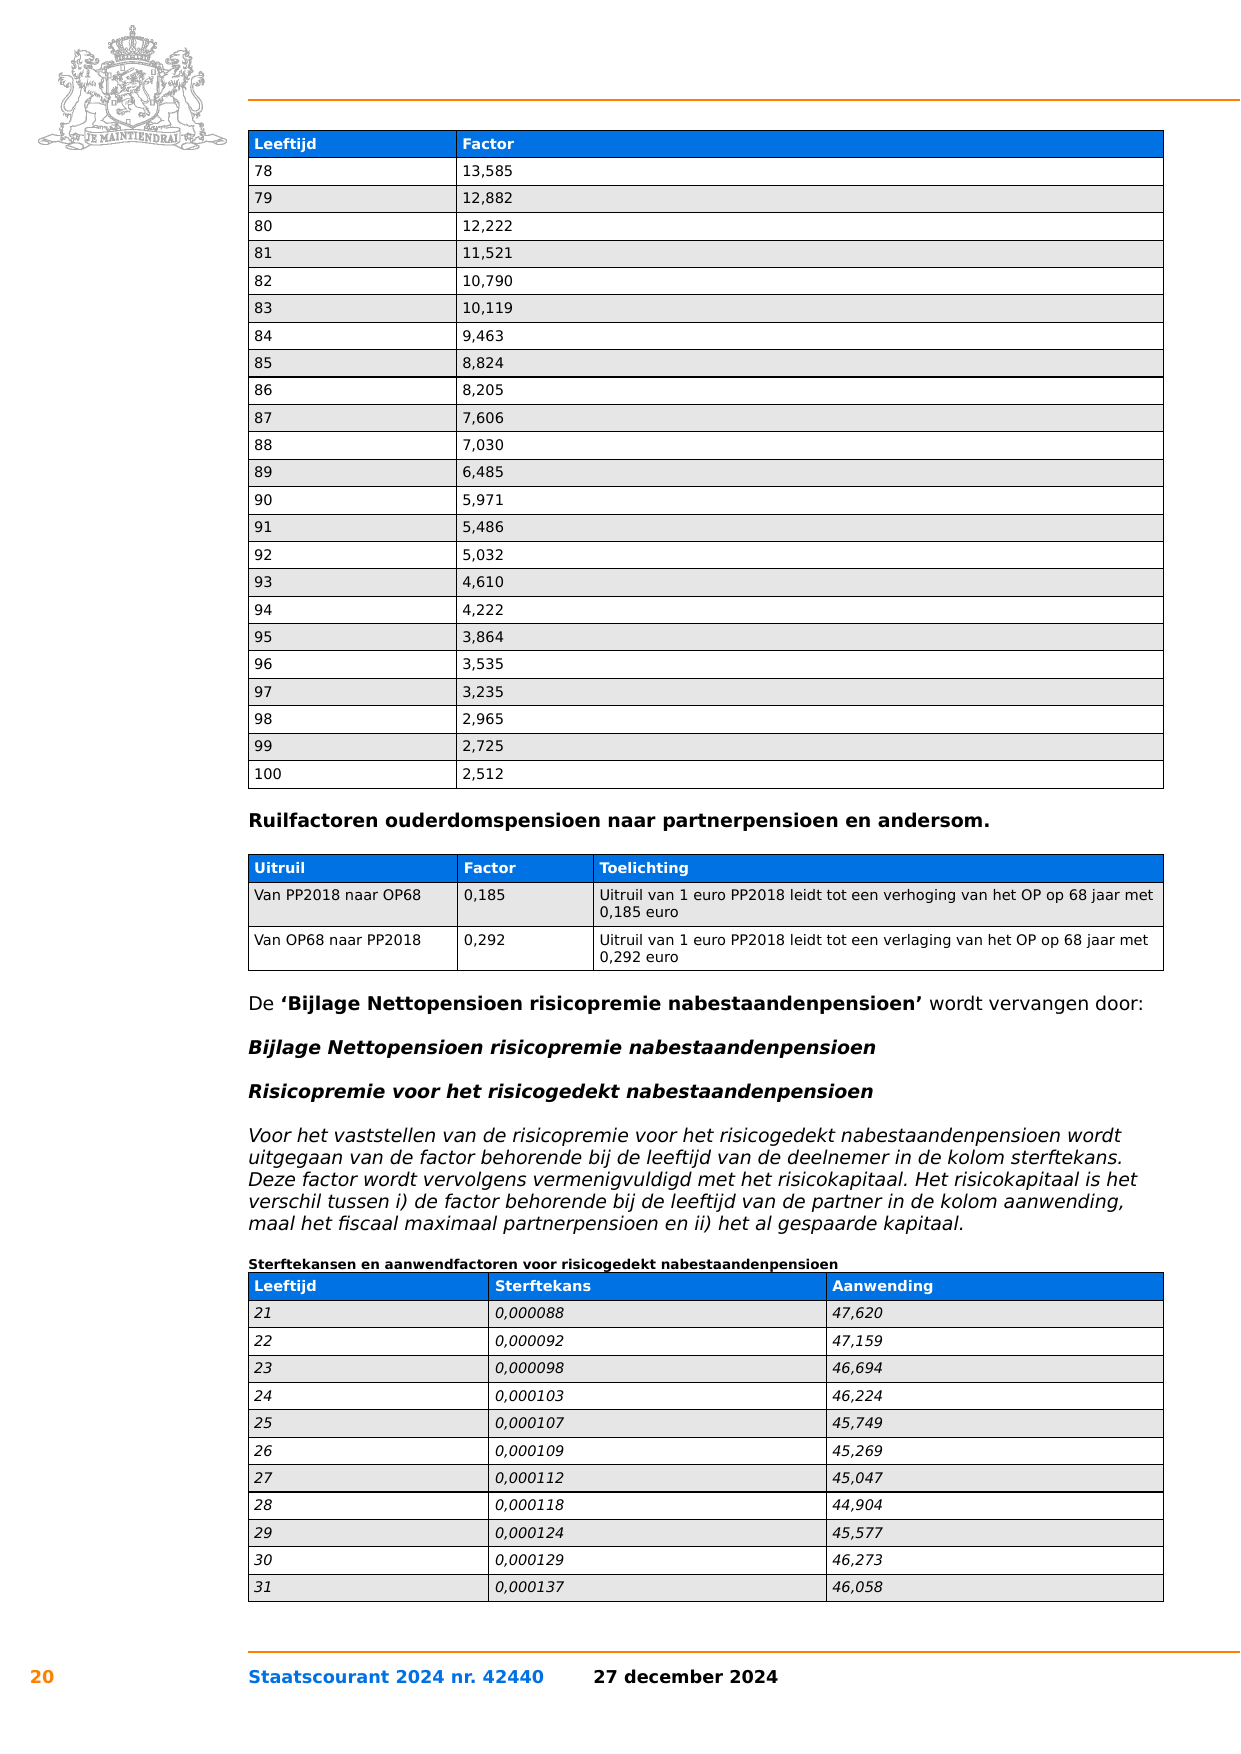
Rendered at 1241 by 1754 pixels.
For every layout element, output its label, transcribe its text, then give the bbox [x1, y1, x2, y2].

text Voor het vaststellen van de risicopremie voor het risicogedekt nabestaandenpensioen wordt uitgegaan van de factor behorende bij de leeftijd van de deelnemer in de kolom sterftekans. Deze factor wordt vervolgens vermenigvuldigd met het risicokapitaal. Het risicokapitaal is het verschil tussen i) de factor behorende bij de leeftijd van de partner in de kolom aanwending, maal het fiscaal maximaal partnerpensioen en ii) het al gespaarde kapitaal. [248, 1125, 1163, 1235]
table_cell 95 [249, 624, 456, 650]
table_cell 11,521 [457, 241, 1163, 267]
table_cell 44,904 [827, 1493, 1163, 1519]
table_cell 0,000088 [489, 1301, 826, 1327]
table_cell 97 [249, 679, 456, 705]
table_cell 12,882 [457, 186, 1163, 212]
table_cell 0,292 [458, 927, 593, 970]
table_cell 5,486 [457, 515, 1163, 541]
table_cell 3,864 [457, 624, 1163, 650]
table_cell 21 [249, 1301, 488, 1327]
table_cell 94 [249, 597, 456, 623]
table_cell 91 [249, 515, 456, 541]
table_cell 86 [249, 378, 456, 404]
table_cell 47,620 [827, 1301, 1163, 1327]
table_cell 88 [249, 432, 456, 459]
table_cell 10,790 [457, 268, 1163, 294]
table_cell 22 [249, 1328, 488, 1354]
table_cell 100 [249, 761, 456, 787]
table_cell 8,824 [457, 350, 1163, 376]
table_header Leeftijd [249, 131, 456, 157]
table_cell Leeftijd [249, 1273, 488, 1300]
table_cell 28 [249, 1493, 488, 1519]
table_cell 0,000112 [489, 1465, 826, 1491]
table_cell 46,694 [827, 1356, 1163, 1382]
picture [38, 25, 227, 150]
table_cell 26 [249, 1438, 488, 1464]
table_cell Van OP68 naar PP2018 [249, 927, 457, 970]
table_cell 0,185 [458, 883, 593, 926]
text De ‘Bijlage Nettopensioen risicopremie nabestaandenpensioen’ wordt vervangen door: [248, 993, 1163, 1015]
table_cell 0,000129 [489, 1547, 826, 1574]
table_header Toelichting [594, 855, 1163, 882]
table_cell 93 [249, 569, 456, 596]
table_cell 8,205 [457, 378, 1163, 404]
table_cell 96 [249, 651, 456, 678]
table_cell 92 [249, 542, 456, 568]
table_cell 46,273 [827, 1547, 1163, 1574]
text Ruilfactoren ouderdomspensioen naar partnerpensioen en andersom. [248, 810, 1163, 832]
table_cell 46,058 [827, 1575, 1163, 1601]
table_cell 12,222 [457, 213, 1163, 239]
table_cell 47,159 [827, 1328, 1163, 1354]
table_cell 99 [249, 734, 456, 760]
table_cell 25 [249, 1410, 488, 1437]
table_cell 0,000107 [489, 1410, 826, 1437]
table_cell 31 [249, 1575, 488, 1601]
table_cell 24 [249, 1383, 488, 1409]
table_cell 98 [249, 706, 456, 733]
table_cell Uitruil van 1 euro PP2018 leidt tot een verlaging van het OP op 68 jaar met 0,292 euro [594, 927, 1163, 970]
table_cell 0,000137 [489, 1575, 826, 1601]
table_cell Aanwending [827, 1273, 1163, 1300]
table_cell 2,725 [457, 734, 1163, 760]
table_cell 13,585 [457, 158, 1163, 185]
table_cell 90 [249, 487, 456, 513]
table_cell 82 [249, 268, 456, 294]
table_cell 0,000098 [489, 1356, 826, 1382]
table_cell 29 [249, 1520, 488, 1546]
table_cell 10,119 [457, 295, 1163, 322]
table_cell 78 [249, 158, 456, 185]
table_cell 7,030 [457, 432, 1163, 459]
table_cell 0,000124 [489, 1520, 826, 1546]
table_cell 83 [249, 295, 456, 322]
table_header Factor [457, 131, 1163, 157]
table_cell 5,032 [457, 542, 1163, 568]
table_cell 9,463 [457, 323, 1163, 349]
table_cell 45,749 [827, 1410, 1163, 1437]
table_cell 3,235 [457, 679, 1163, 705]
table_cell 4,610 [457, 569, 1163, 596]
table_cell 0,000118 [489, 1493, 826, 1519]
table_header Factor [458, 855, 593, 882]
table_cell 3,535 [457, 651, 1163, 678]
table_cell Van PP2018 naar OP68 [249, 883, 457, 926]
table_cell 45,269 [827, 1438, 1163, 1464]
table_cell 2,965 [457, 706, 1163, 733]
table_cell 81 [249, 241, 456, 267]
table_cell 46,224 [827, 1383, 1163, 1409]
table_cell 89 [249, 460, 456, 486]
subtitle Bijlage Nettopensioen risicopremie nabestaandenpensioen [248, 1037, 1163, 1059]
table_cell Uitruil van 1 euro PP2018 leidt tot een verhoging van het OP op 68 jaar met 0,185 euro [594, 883, 1163, 926]
table_cell 6,485 [457, 460, 1163, 486]
table_cell 27 [249, 1465, 488, 1491]
table_cell 0,000092 [489, 1328, 826, 1354]
table_cell 5,971 [457, 487, 1163, 513]
table_cell 30 [249, 1547, 488, 1574]
table_cell 84 [249, 323, 456, 349]
table_cell 45,577 [827, 1520, 1163, 1546]
table_header Sterftekansen en aanwendfactoren voor risicogedekt nabestaandenpensioen [248, 1257, 1163, 1272]
table_cell 7,606 [457, 405, 1163, 431]
table_cell 79 [249, 186, 456, 212]
table_cell 0,000109 [489, 1438, 826, 1464]
table_header Uitruil [249, 855, 457, 882]
table_cell 85 [249, 350, 456, 376]
table_cell 23 [249, 1356, 488, 1382]
table_cell 80 [249, 213, 456, 239]
table_cell 0,000103 [489, 1383, 826, 1409]
subtitle Risicopremie voor het risicogedekt nabestaandenpensioen [248, 1081, 1163, 1103]
table_cell Sterftekans [489, 1273, 826, 1300]
table_cell 2,512 [457, 761, 1163, 787]
table_cell 4,222 [457, 597, 1163, 623]
table_cell 87 [249, 405, 456, 431]
table_cell 45,047 [827, 1465, 1163, 1491]
